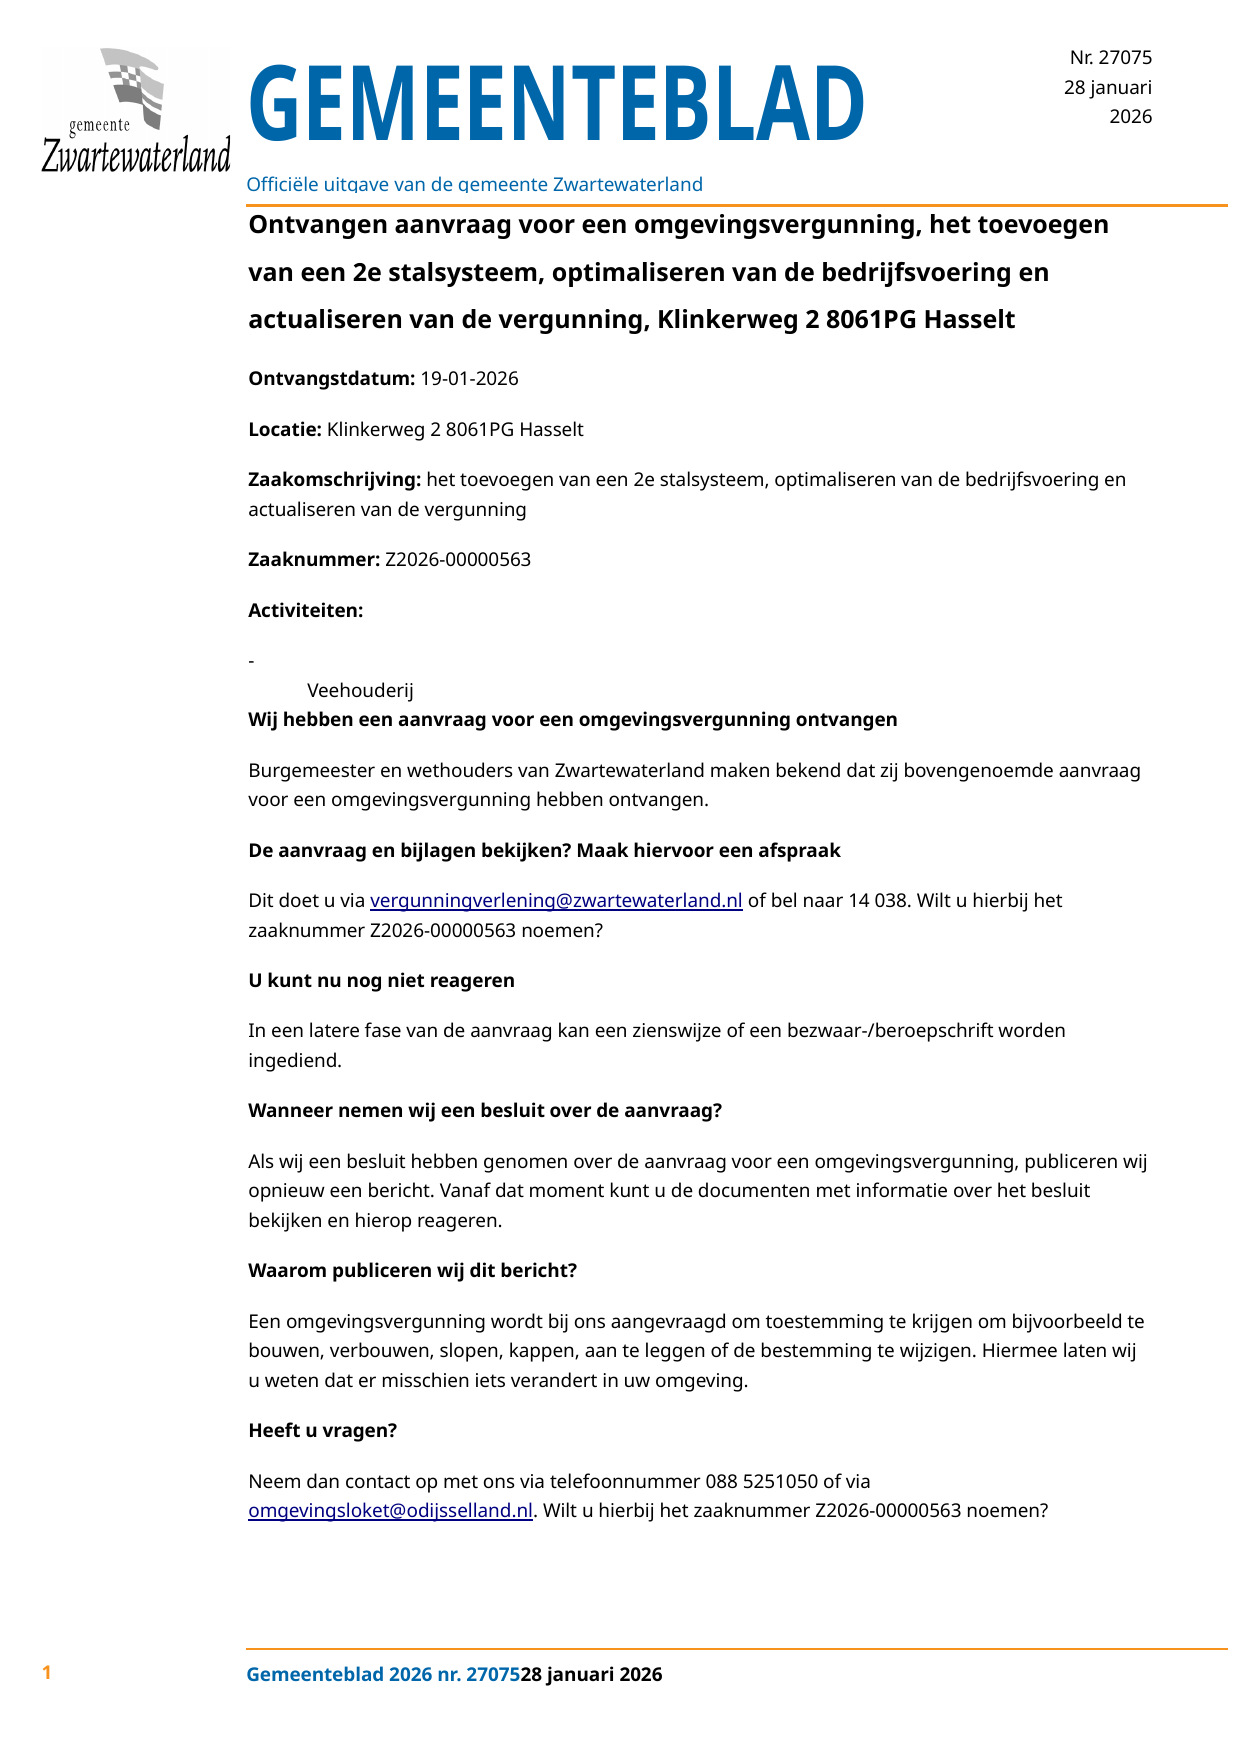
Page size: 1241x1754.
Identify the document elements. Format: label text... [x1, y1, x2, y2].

text Ontvangstdatum: 19-01-2026 [248, 366, 1152, 391]
text Een omgevingsvergunning wordt bij ons aangevraagd om toestemming te krijgen om bijvoorbeeld te bouwen, verbouwen, slopen, kappen, aan te leggen of de bestemming te wijzigen. Hiermee laten wij u weten dat er misschien iets verandert in uw omgeving. [248, 1308, 1152, 1393]
text Burgemeester en wethouders van Zwartewaterland maken bekend dat zij bovengenoemde aanvraag voor een omgevingsvergunning hebben ontvangen. [248, 757, 1152, 812]
text Zaaknummer: Z2026-00000563 [248, 546, 1152, 572]
text In een latere fase van de aanvraag kan een zienswijze of een bezwaar-/beroepschrift worden ingediend. [248, 1018, 1152, 1073]
list Veehouderij [248, 677, 1152, 702]
text Ontvangen aanvraag voor een omgevingsvergunning, het toevoegen van een 2e stalsysteem, optimaliseren van de bedrijfsvoering en actualiseren van de vergunning, Klinkerweg 2 8061PG Hasselt [248, 207, 1152, 336]
text De aanvraag en bijlagen bekijken? Maak hiervoor een afspraak [248, 837, 1152, 862]
text Wij hebben een aanvraag voor een omgevingsvergunning ontvangen [248, 706, 1152, 732]
text Wanneer nemen wij een besluit over de aanvraag? [248, 1098, 1152, 1123]
text U kunt nu nog niet reageren [248, 967, 1152, 993]
text Waarom publiceren wij dit bericht? [248, 1258, 1152, 1283]
text Dit doet u via vergunningverlening@zwartewaterland.nl of bel naar 14 038. Wilt u hierbij het zaaknummer Z2026-00000563 noemen? [248, 887, 1152, 942]
text Locatie: Klinkerweg 2 8061PG Hasselt [248, 416, 1152, 442]
picture [41, 47, 231, 172]
text Neem dan contact op met ons via telefoonnummer 088 5251050 of via omgevingsloket@odijsselland.nl. Wilt u hierbij het zaaknummer Z2026-00000563 noemen? [248, 1468, 1152, 1523]
text Heeft u vragen? [248, 1418, 1152, 1443]
text Zaakomschrijving: het toevoegen van een 2e stalsysteem, optimaliseren van de bedrijfsvoering en actualiseren van de vergunning [248, 466, 1152, 522]
text Als wij een besluit hebben genomen over de aanvraag voor een omgevingsvergunning, publiceren wij opnieuw een bericht. Vanaf dat moment kunt u de documenten met informatie over het besluit bekijken en hierop reageren. [248, 1148, 1152, 1233]
text Activiteiten: [248, 597, 1152, 622]
